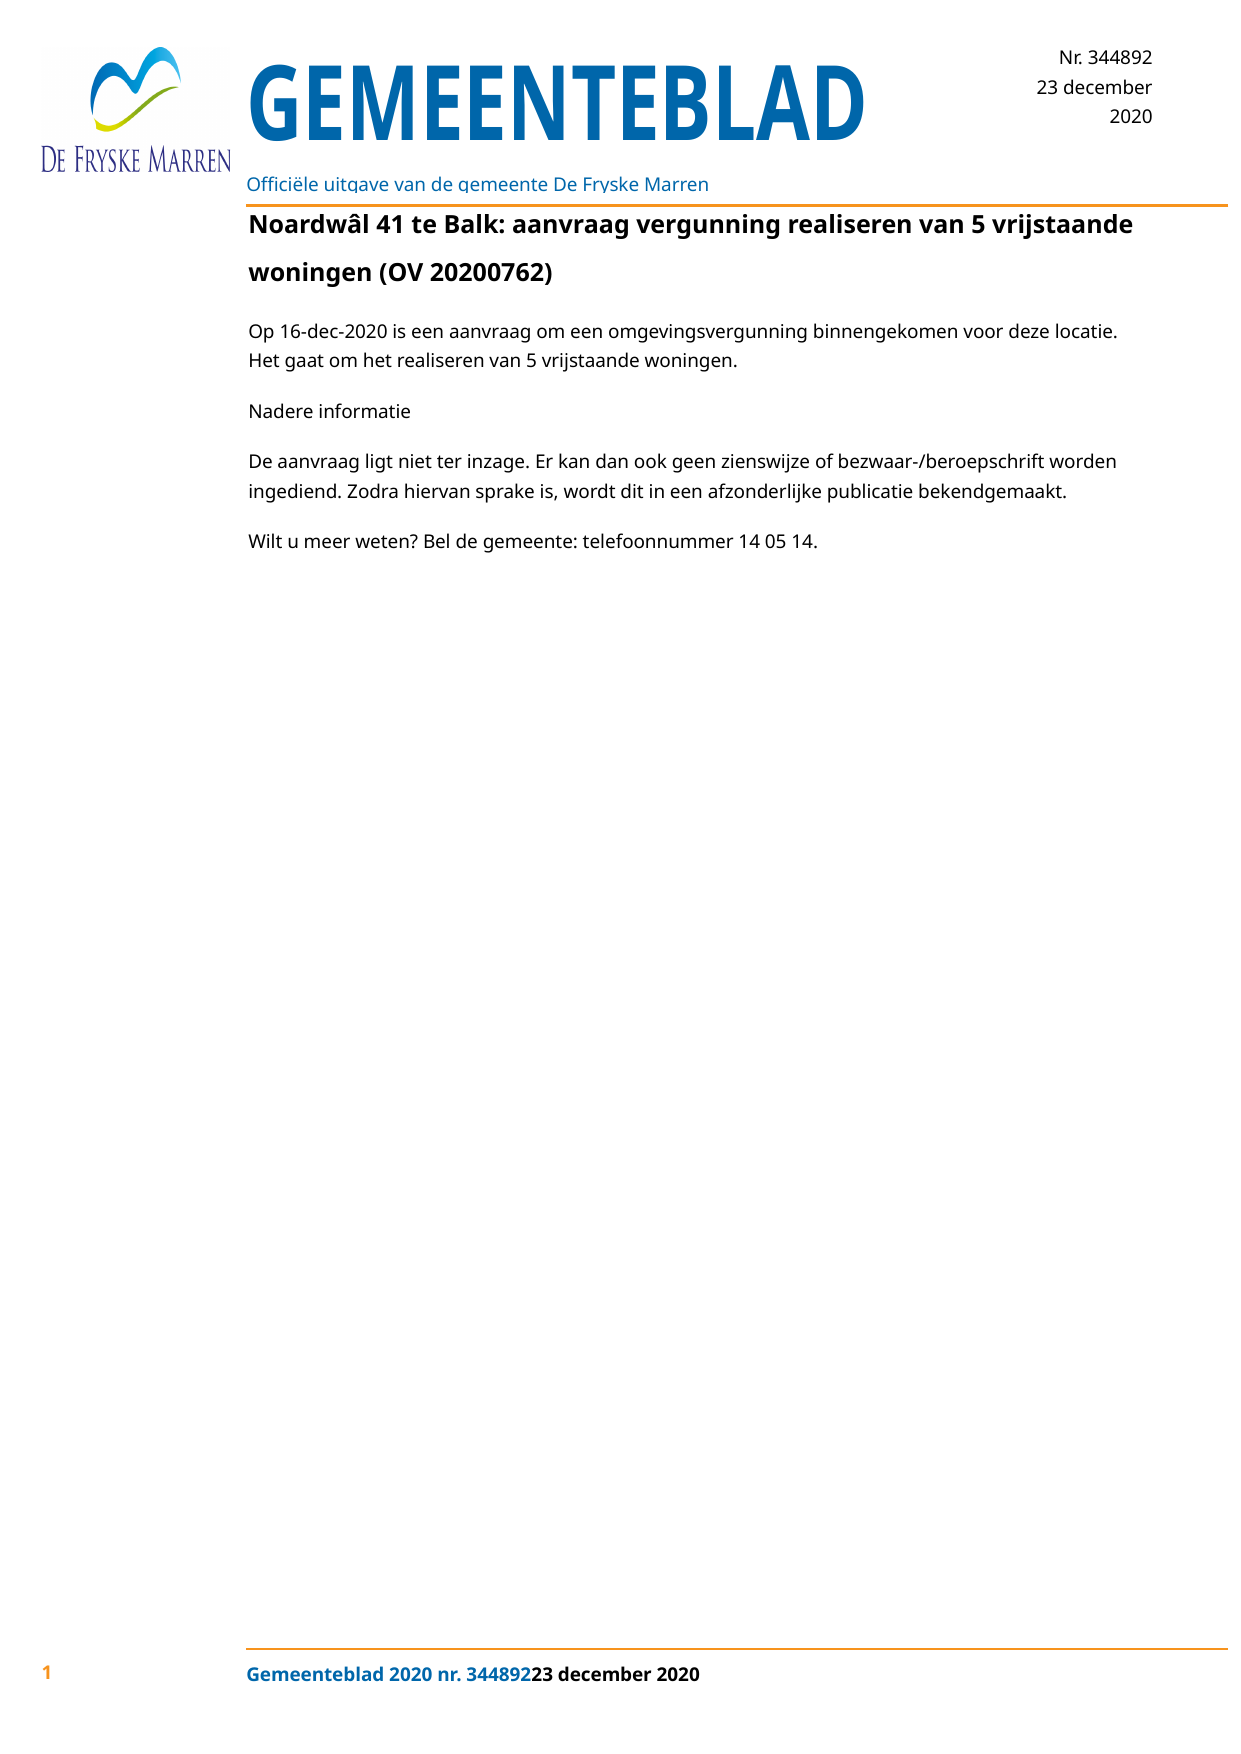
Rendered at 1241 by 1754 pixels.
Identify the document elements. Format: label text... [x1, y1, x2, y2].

text Op 16-dec-2020 is een aanvraag om een omgevingsvergunning binnengekomen voor deze locatie. Het gaat om het realiseren van 5 vrijstaande woningen. [248, 318, 1152, 373]
text Noardwâl 41 te Balk: aanvraag vergunning realiseren van 5 vrijstaande woningen (OV 20200762) [248, 207, 1152, 288]
picture [41, 47, 231, 172]
text Nadere informatie [248, 398, 1152, 424]
text Wilt u meer weten? Bel de gemeente: telefoonnummer 14 05 14. [248, 528, 1152, 554]
text De aanvraag ligt niet ter inzage. Er kan dan ook geen zienswijze of bezwaar-/beroepschrift worden ingediend. Zodra hiervan sprake is, wordt dit in een afzonderlijke publicatie bekendgemaakt. [248, 448, 1152, 504]
